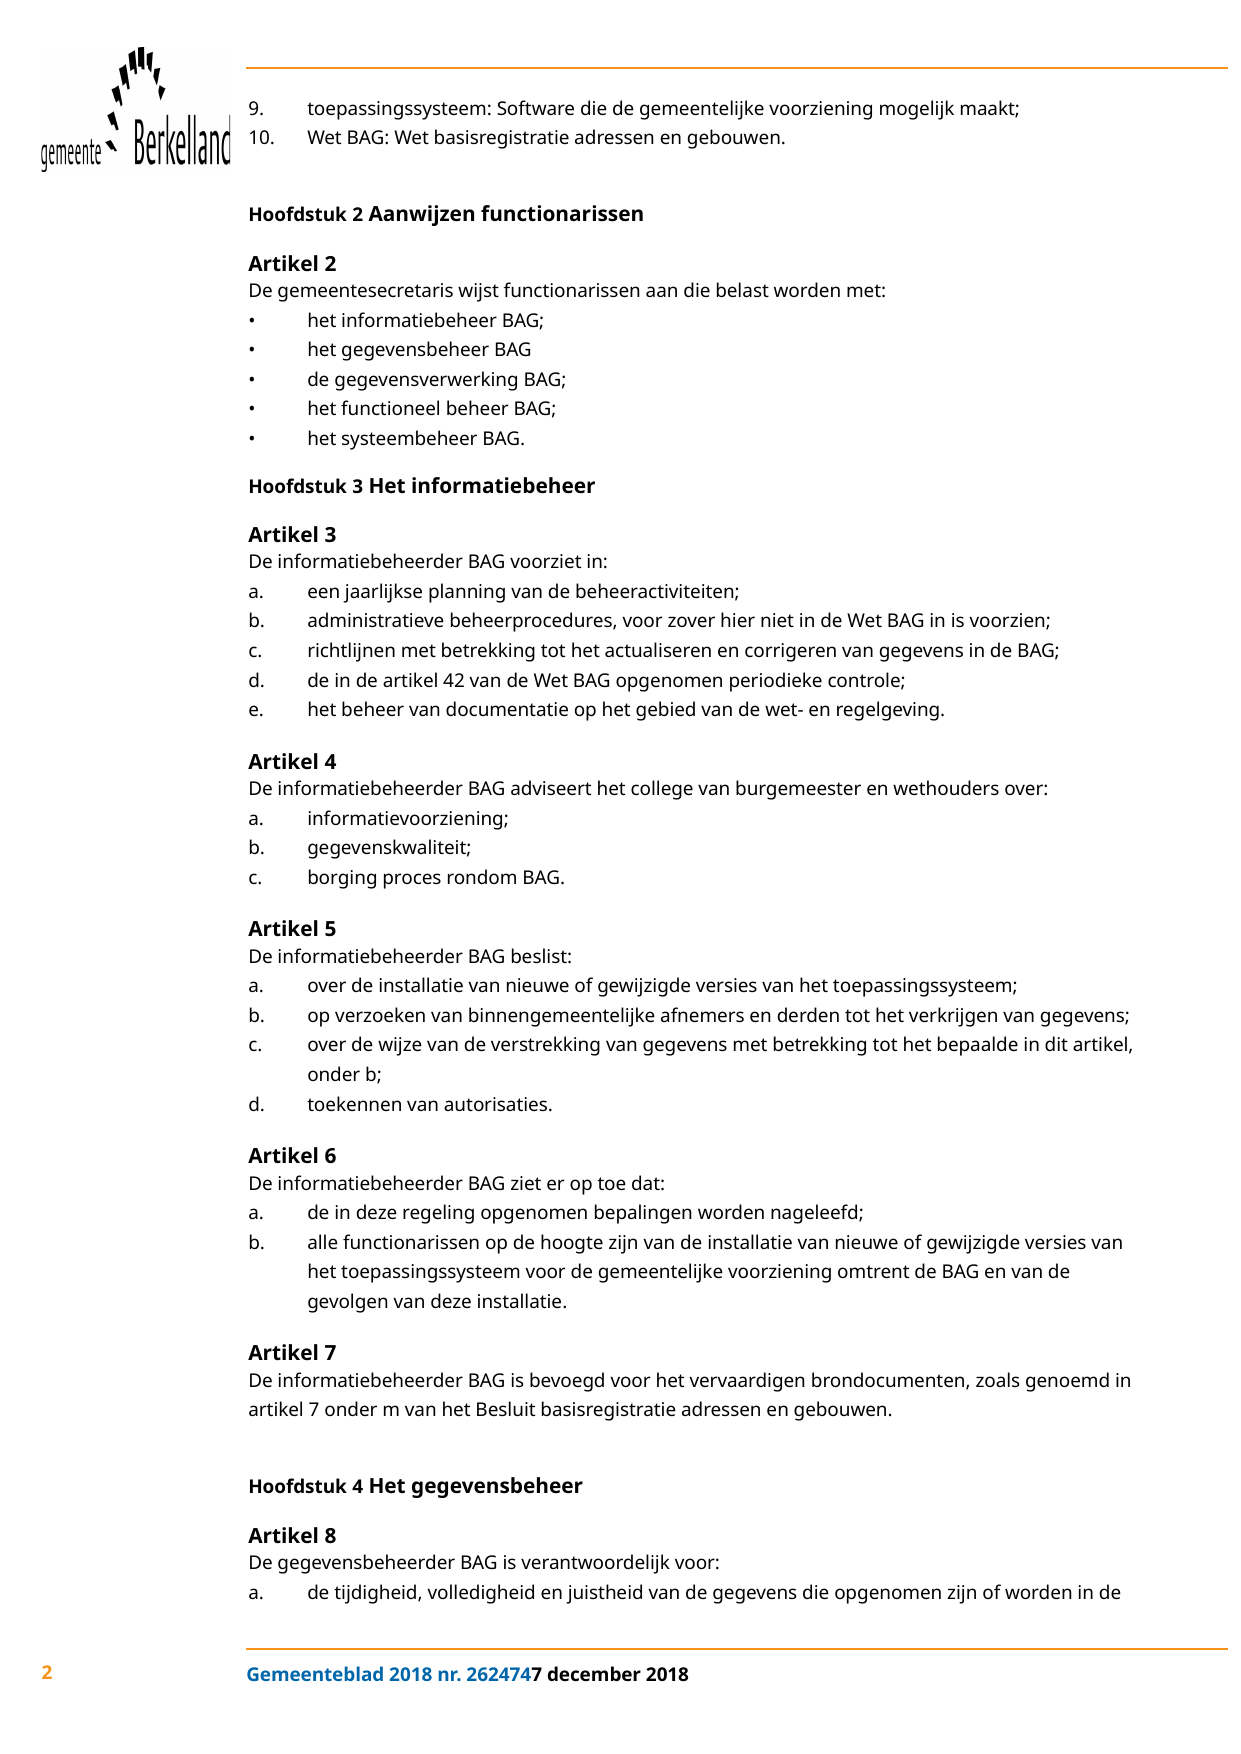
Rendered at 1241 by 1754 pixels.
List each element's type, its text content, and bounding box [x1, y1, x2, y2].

text De informatiebeheerder BAG voorziet in: [248, 548, 1152, 574]
list het gegevensbeheer BAG [248, 336, 1152, 362]
list Wet BAG: Wet basisregistratie adressen en gebouwen. [248, 124, 1152, 150]
list toepassingssysteem: Software die de gemeentelijke voorziening mogelijk maakt; [248, 95, 1152, 121]
list het systeembeheer BAG. [248, 425, 1152, 451]
list over de installatie van nieuwe of gewijzigde versies van het toepassingssysteem; [248, 972, 1152, 998]
list een jaarlijkse planning van de beheeractiviteiten; [248, 578, 1152, 604]
list de tijdigheid, volledigheid en juistheid van de gegevens die opgenomen zijn of worden in de [248, 1579, 1152, 1605]
text Artikel 2 [248, 249, 1152, 277]
text Artikel 5 [248, 914, 1152, 943]
list de gegevensverwerking BAG; [248, 366, 1152, 392]
list administratieve beheerprocedures, voor zover hier niet in de Wet BAG in is voorzien; [248, 608, 1152, 633]
list over de wijze van de verstrekking van gegevens met betrekking tot het bepaalde in dit artikel, onder b; [248, 1032, 1152, 1087]
list toekennen van autorisaties. [248, 1091, 1152, 1117]
picture [41, 47, 231, 172]
list het beheer van documentatie op het gebied van de wet- en regelgeving. [248, 696, 1152, 722]
list borging proces rondom BAG. [248, 864, 1152, 890]
list de in de artikel 42 van de Wet BAG opgenomen periodieke controle; [248, 667, 1152, 693]
list alle functionarissen op de hoogte zijn van de installatie van nieuwe of gewijzigde versies van het toepassingssysteem voor de gemeentelijke voorziening omtrent de BAG en van de gevolgen van deze installatie. [248, 1229, 1152, 1314]
text De informatiebeheerder BAG ziet er op toe dat: [248, 1170, 1152, 1195]
list richtlijnen met betrekking tot het actualiseren en corrigeren van gegevens in de BAG; [248, 637, 1152, 663]
text Artikel 3 [248, 520, 1152, 548]
text Artikel 4 [248, 747, 1152, 775]
list op verzoeken van binnengemeentelijke afnemers en derden tot het verkrijgen van gegevens; [248, 1002, 1152, 1028]
text De informatiebeheerder BAG is bevoegd voor het vervaardigen brondocumenten, zoals genoemd in artikel 7 onder m van het Besluit basisregistratie adressen en gebouwen. [248, 1367, 1152, 1422]
text De informatiebeheerder BAG adviseert het college van burgemeester en wethouders over: [248, 775, 1152, 801]
list het informatiebeheer BAG; [248, 307, 1152, 333]
text De gegevensbeheerder BAG is verantwoordelijk voor: [248, 1549, 1152, 1575]
text Hoofdstuk 3 Het informatiebeheer [248, 471, 1152, 499]
text Hoofdstuk 4 Het gegevensbeheer [248, 1472, 1152, 1500]
list gegevenskwaliteit; [248, 834, 1152, 860]
text Artikel 7 [248, 1338, 1152, 1367]
text Artikel 6 [248, 1141, 1152, 1170]
text Hoofdstuk 2 Aanwijzen functionarissen [248, 199, 1152, 228]
list de in deze regeling opgenomen bepalingen worden nageleefd; [248, 1199, 1152, 1225]
list informatievoorziening; [248, 805, 1152, 831]
text De informatiebeheerder BAG beslist: [248, 943, 1152, 969]
text De gemeentesecretaris wijst functionarissen aan die belast worden met: [248, 277, 1152, 303]
list het functioneel beheer BAG; [248, 396, 1152, 421]
text Artikel 8 [248, 1521, 1152, 1549]
